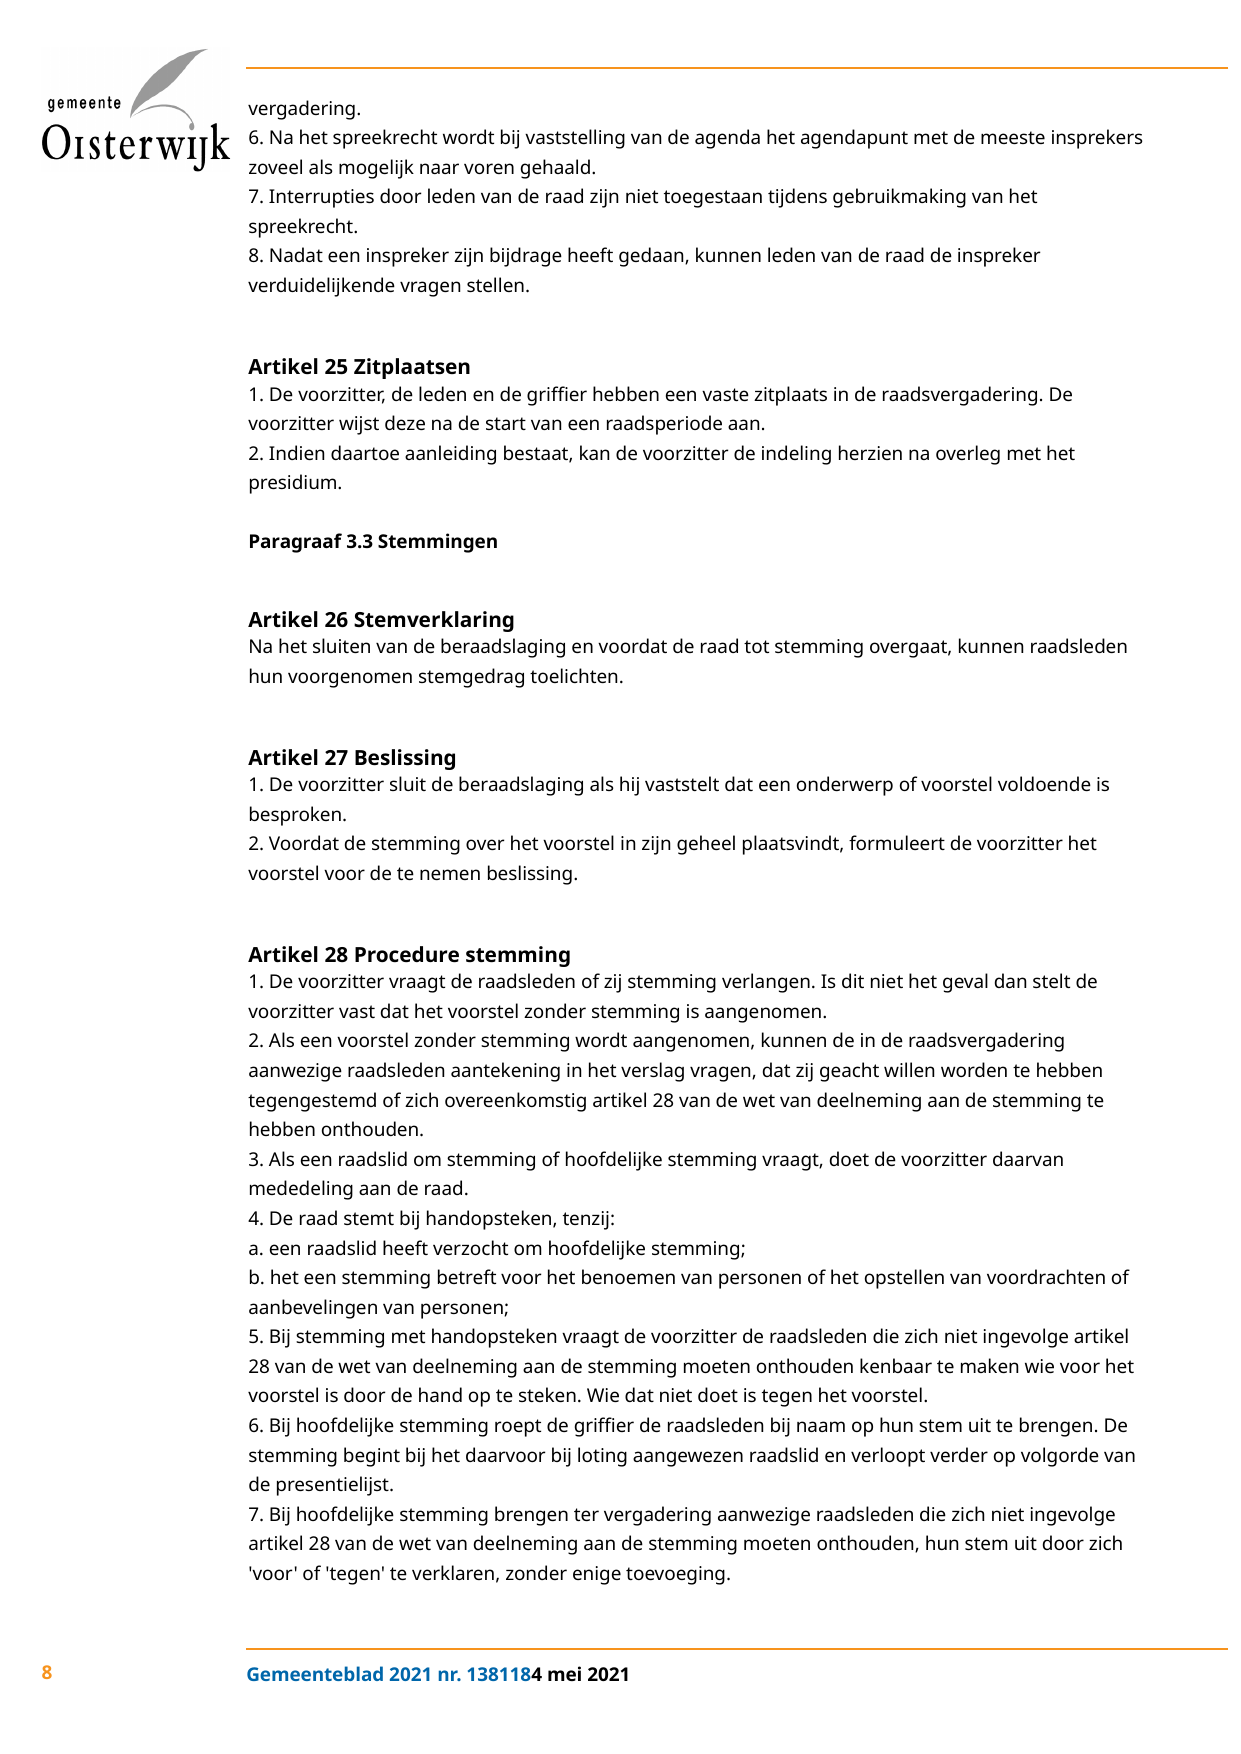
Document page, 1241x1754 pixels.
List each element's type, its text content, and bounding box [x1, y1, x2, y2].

text 1. De voorzitter vraagt de raadsleden of zij stemming verlangen. Is dit niet het geval dan stelt de voorzitter vast dat het voorstel zonder stemming is aangenomen. [248, 968, 1152, 1024]
text Artikel 27 Beslissing [248, 743, 1152, 771]
text 1. De voorzitter sluit de beraadslaging als hij vaststelt dat een onderwerp of voorstel voldoende is besproken. [248, 771, 1152, 827]
text Artikel 25 Zitplaatsen [248, 352, 1152, 381]
text Paragraaf 3.3 Stemmingen [248, 529, 1152, 554]
text Artikel 28 Procedure stemming [248, 940, 1152, 968]
text 7. Bij hoofdelijke stemming brengen ter vergadering aanwezige raadsleden die zich niet ingevolge artikel 28 van de wet van deelneming aan de stemming moeten onthouden, hun stem uit door zich 'voor' of 'tegen' te verklaren, zonder enige toevoeging. [248, 1501, 1152, 1586]
text 8. Nadat een inspreker zijn bijdrage heeft gedaan, kunnen leden van de raad de inspreker verduidelijkende vragen stellen. [248, 243, 1152, 298]
text 1. De voorzitter, de leden en de griffier hebben een vaste zitplaats in de raadsvergadering. De voorzitter wijst deze na de start van een raadsperiode aan. [248, 381, 1152, 436]
text 7. Interrupties door leden van de raad zijn niet toegestaan tijdens gebruikmaking van het spreekrecht. [248, 183, 1152, 239]
text 6. Na het spreekrecht wordt bij vaststelling van de agenda het agendapunt met de meeste insprekers zoveel als mogelijk naar voren gehaald. [248, 124, 1152, 180]
text 4. De raad stemt bij handopsteken, tenzij: [248, 1205, 1152, 1231]
text 2. Indien daartoe aanleiding bestaat, kan de voorzitter de indeling herzien na overleg met het presidium. [248, 440, 1152, 495]
text 2. Als een voorstel zonder stemming wordt aangenomen, kunnen de in de raadsvergadering aanwezige raadsleden aantekening in het verslag vragen, dat zij geacht willen worden te hebben tegengestemd of zich overeenkomstig artikel 28 van de wet van deelneming aan de stemming te hebben onthouden. [248, 1028, 1152, 1142]
text 5. Bij stemming met handopsteken vraagt de voorzitter de raadsleden die zich niet ingevolge artikel 28 van de wet van deelneming aan de stemming moeten onthouden kenbaar te maken wie voor het voorstel is door de hand op te steken. Wie dat niet doet is tegen het voorstel. [248, 1323, 1152, 1408]
text 3. Als een raadslid om stemming of hoofdelijke stemming vraagt, doet de voorzitter daarvan mededeling aan de raad. [248, 1146, 1152, 1201]
text Artikel 26 Stemverklaring [248, 605, 1152, 633]
text b. het een stemming betreft voor het benoemen van personen of het opstellen van voordrachten of aanbevelingen van personen; [248, 1264, 1152, 1319]
text 2. Voordat de stemming over het voorstel in zijn geheel plaatsvindt, formuleert de voorzitter het voorstel voor de te nemen beslissing. [248, 830, 1152, 886]
text 6. Bij hoofdelijke stemming roept de griffier de raadsleden bij naam op hun stem uit te brengen. De stemming begint bij het daarvoor bij loting aangewezen raadslid en verloopt verder op volgorde van de presentielijst. [248, 1412, 1152, 1497]
text Na het sluiten van de beraadslaging en voordat de raad tot stemming overgaat, kunnen raadsleden hun voorgenomen stemgedrag toelichten. [248, 633, 1152, 688]
text vergadering. [248, 95, 1152, 121]
text a. een raadslid heeft verzocht om hoofdelijke stemming; [248, 1235, 1152, 1260]
picture [41, 47, 231, 172]
